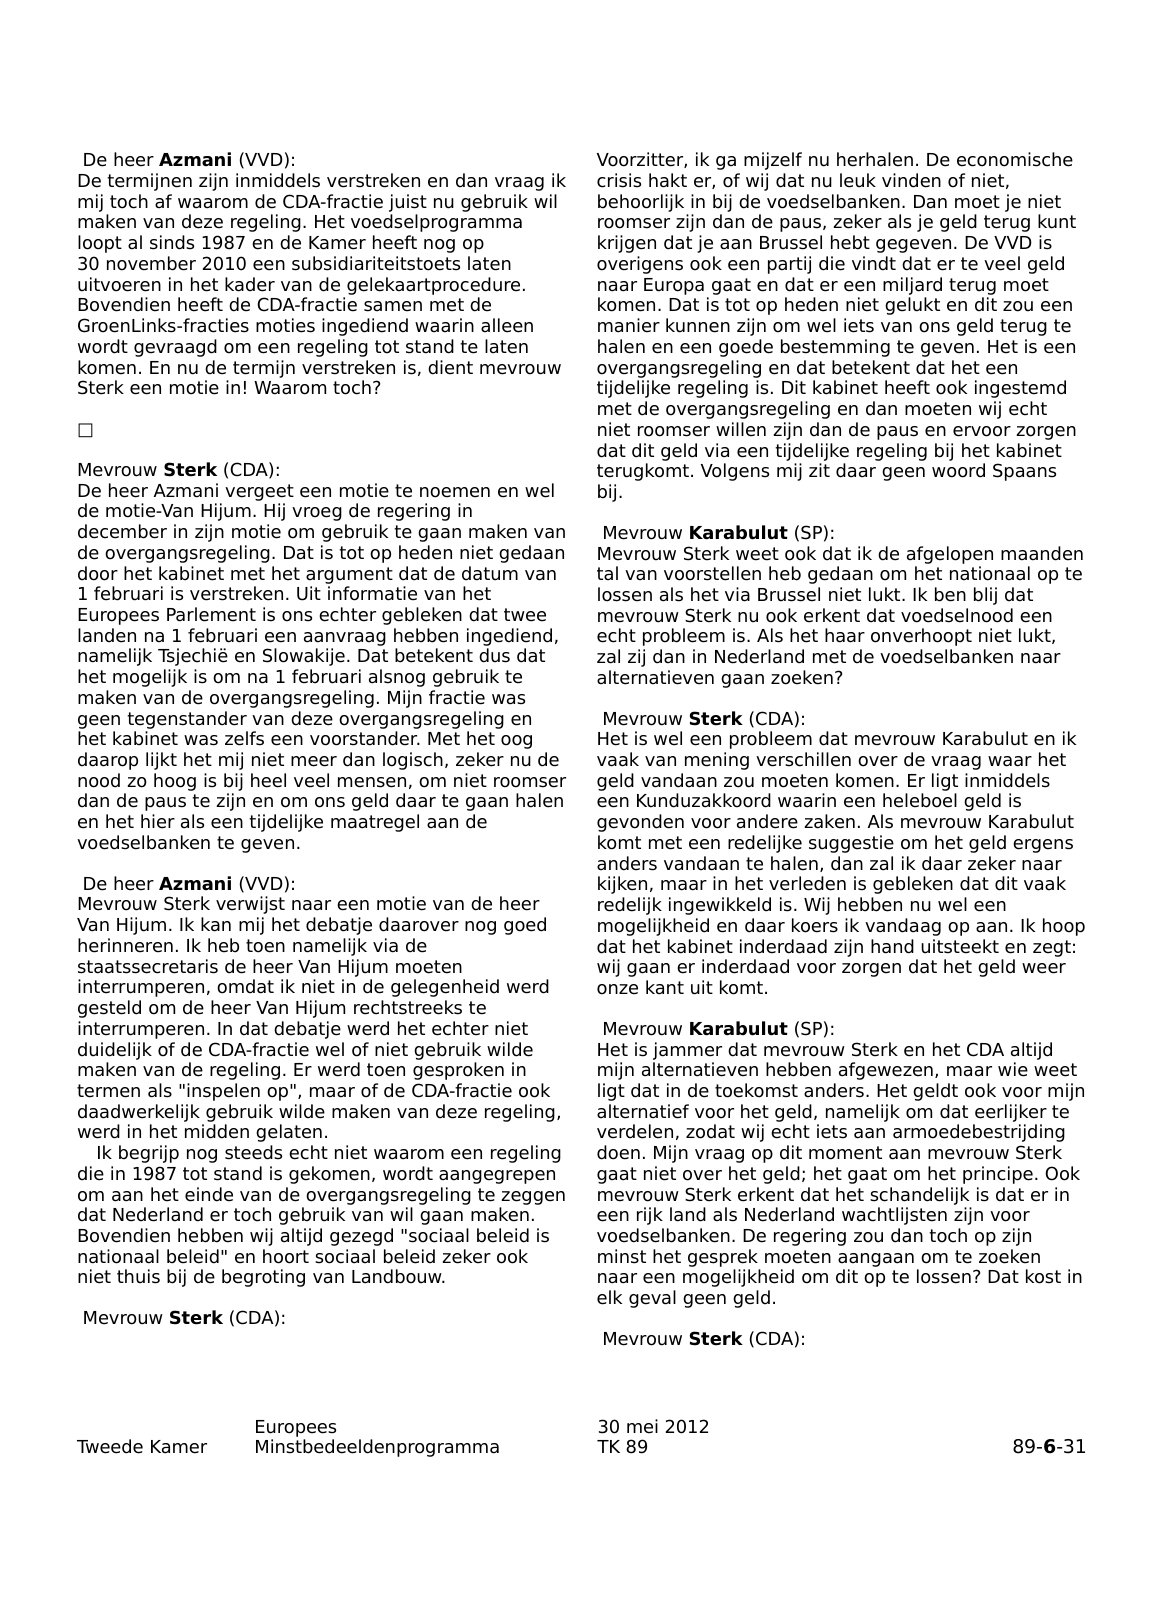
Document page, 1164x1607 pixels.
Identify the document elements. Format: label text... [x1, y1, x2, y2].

text Ik begrijp nog steeds echt niet waarom een regeling die in 1987 tot stand is gekomen, wordt aangegrepen om aan het einde van de overgangsregeling te zeggen dat Nederland er toch gebruik van wil gaan maken. Bovendien hebben wij altijd gezegd "sociaal beleid is nationaal beleid" en hoort sociaal beleid zeker ook niet thuis bij de begroting van Landbouw. [77, 1143, 567, 1288]
text De termijnen zijn inmiddels verstreken en dan vraag ik mij toch af waarom de CDA-fractie juist nu gebruik wil maken van deze regeling. Het voedselprogramma loopt al sinds 1987 en de Kamer heeft nog op 30 november 2010 een subsidiariteitstoets laten uitvoeren in het kader van de gelekaartprocedure. Bovendien heeft de CDA-fractie samen met de GroenLinks-fracties moties ingediend waarin alleen wordt gevraagd om een regeling tot stand te laten komen. En nu de termijn verstreken is, dient mevrouw Sterk een motie in! Waarom toch? [77, 171, 567, 399]
text Mevrouw Sterk (CDA): [77, 1308, 567, 1329]
text Het is wel een probleem dat mevrouw Karabulut en ik vaak van mening verschillen over de vraag waar het geld vandaan zou moeten komen. Er ligt inmiddels een Kunduzakkoord waarin een heleboel geld is gevonden voor andere zaken. Als mevrouw Karabulut komt met een redelijke suggestie om het geld ergens anders vandaan te halen, dan zal ik daar zeker naar kijken, maar in het verleden is gebleken dat dit vaak redelijk ingewikkeld is. Wij hebben nu wel een mogelijkheid en daar koers ik vandaag op aan. Ik hoop dat het kabinet inderdaad zijn hand uitsteekt en zegt: wij gaan er inderdaad voor zorgen dat het geld weer onze kant uit komt. [596, 729, 1087, 999]
text De heer Azmani (VVD): [77, 150, 567, 171]
text Voorzitter, ik ga mijzelf nu herhalen. De economische crisis hakt er, of wij dat nu leuk vinden of niet, behoorlijk in bij de voedselbanken. Dan moet je niet roomser zijn dan de paus, zeker als je geld terug kunt krijgen dat je aan Brussel hebt gegeven. De VVD is overigens ook een partij die vindt dat er te veel geld naar Europa gaat en dat er een miljard terug moet komen. Dat is tot op heden niet gelukt en dit zou een manier kunnen zijn om wel iets van ons geld terug te halen en een goede bestemming te geven. Het is een overgangsregeling en dat betekent dat het een tijdelijke regeling is. Dit kabinet heeft ook ingestemd met de overgangsregeling en dan moeten wij echt niet roomser willen zijn dan de paus en ervoor zorgen dat dit geld via een tijdelijke regeling bij het kabinet terugkomt. Volgens mij zit daar geen woord Spaans bij. [596, 150, 1087, 503]
text Mevrouw Sterk weet ook dat ik de afgelopen maanden tal van voorstellen heb gedaan om het nationaal op te lossen als het via Brussel niet lukt. Ik ben blij dat mevrouw Sterk nu ook erkent dat voedselnood een echt probleem is. Als het haar onverhoopt niet lukt, zal zij dan in Nederland met de voedselbanken naar alternatieven gaan zoeken? [596, 543, 1087, 688]
text Mevrouw Sterk (CDA): [77, 460, 567, 480]
text De heer Azmani (VVD): [77, 873, 567, 894]
text De heer Azmani vergeet een motie te noemen en wel de motie-Van Hijum. Hij vroeg de regering in december in zijn motie om gebruik te gaan maken van de overgangsregeling. Dat is tot op heden niet gedaan door het kabinet met het argument dat de datum van 1 februari is verstreken. Uit informatie van het Europees Parlement is ons echter gebleken dat twee landen na 1 februari een aanvraag hebben ingediend, namelijk Tsjechië en Slowakije. Dat betekent dus dat het mogelijk is om na 1 februari alsnog gebruik te maken van de overgangsregeling. Mijn fractie was geen tegenstander van deze overgangsregeling en het kabinet was zelfs een voorstander. Met het oog daarop lijkt het mij niet meer dan logisch, zeker nu de nood zo hoog is bij heel veel mensen, om niet roomser dan de paus te zijn en om ons geld daar te gaan halen en het hier als een tijdelijke maatregel aan de voedselbanken te geven. [77, 480, 567, 853]
text Mevrouw Sterk (CDA): [596, 708, 1087, 729]
text Mevrouw Karabulut (SP): [596, 523, 1087, 543]
text □ [77, 419, 567, 440]
text Mevrouw Karabulut (SP): [596, 1019, 1087, 1039]
text Mevrouw Sterk (CDA): [596, 1329, 1087, 1349]
text Het is jammer dat mevrouw Sterk en het CDA altijd mijn alternatieven hebben afgewezen, maar wie weet ligt dat in de toekomst anders. Het geldt ook voor mijn alternatief voor het geld, namelijk om dat eerlijker te verdelen, zodat wij echt iets aan armoedebestrijding doen. Mijn vraag op dit moment aan mevrouw Sterk gaat niet over het geld; het gaat om het principe. Ook mevrouw Sterk erkent dat het schandelijk is dat er in een rijk land als Nederland wachtlijsten zijn voor voedselbanken. De regering zou dan toch op zijn minst het gesprek moeten aangaan om te zoeken naar een mogelijkheid om dit op te lossen? Dat kost in elk geval geen geld. [596, 1039, 1087, 1309]
text Mevrouw Sterk verwijst naar een motie van de heer Van Hijum. Ik kan mij het debatje daarover nog goed herinneren. Ik heb toen namelijk via de staatssecretaris de heer Van Hijum moeten interrumperen, omdat ik niet in de gelegenheid werd gesteld om de heer Van Hijum rechtstreeks te interrumperen. In dat debatje werd het echter niet duidelijk of de CDA-fractie wel of niet gebruik wilde maken van de regeling. Er werd toen gesproken in termen als "inspelen op", maar of de CDA-fractie ook daadwerkelijk gebruik wilde maken van deze regeling, werd in het midden gelaten. [77, 894, 567, 1143]
